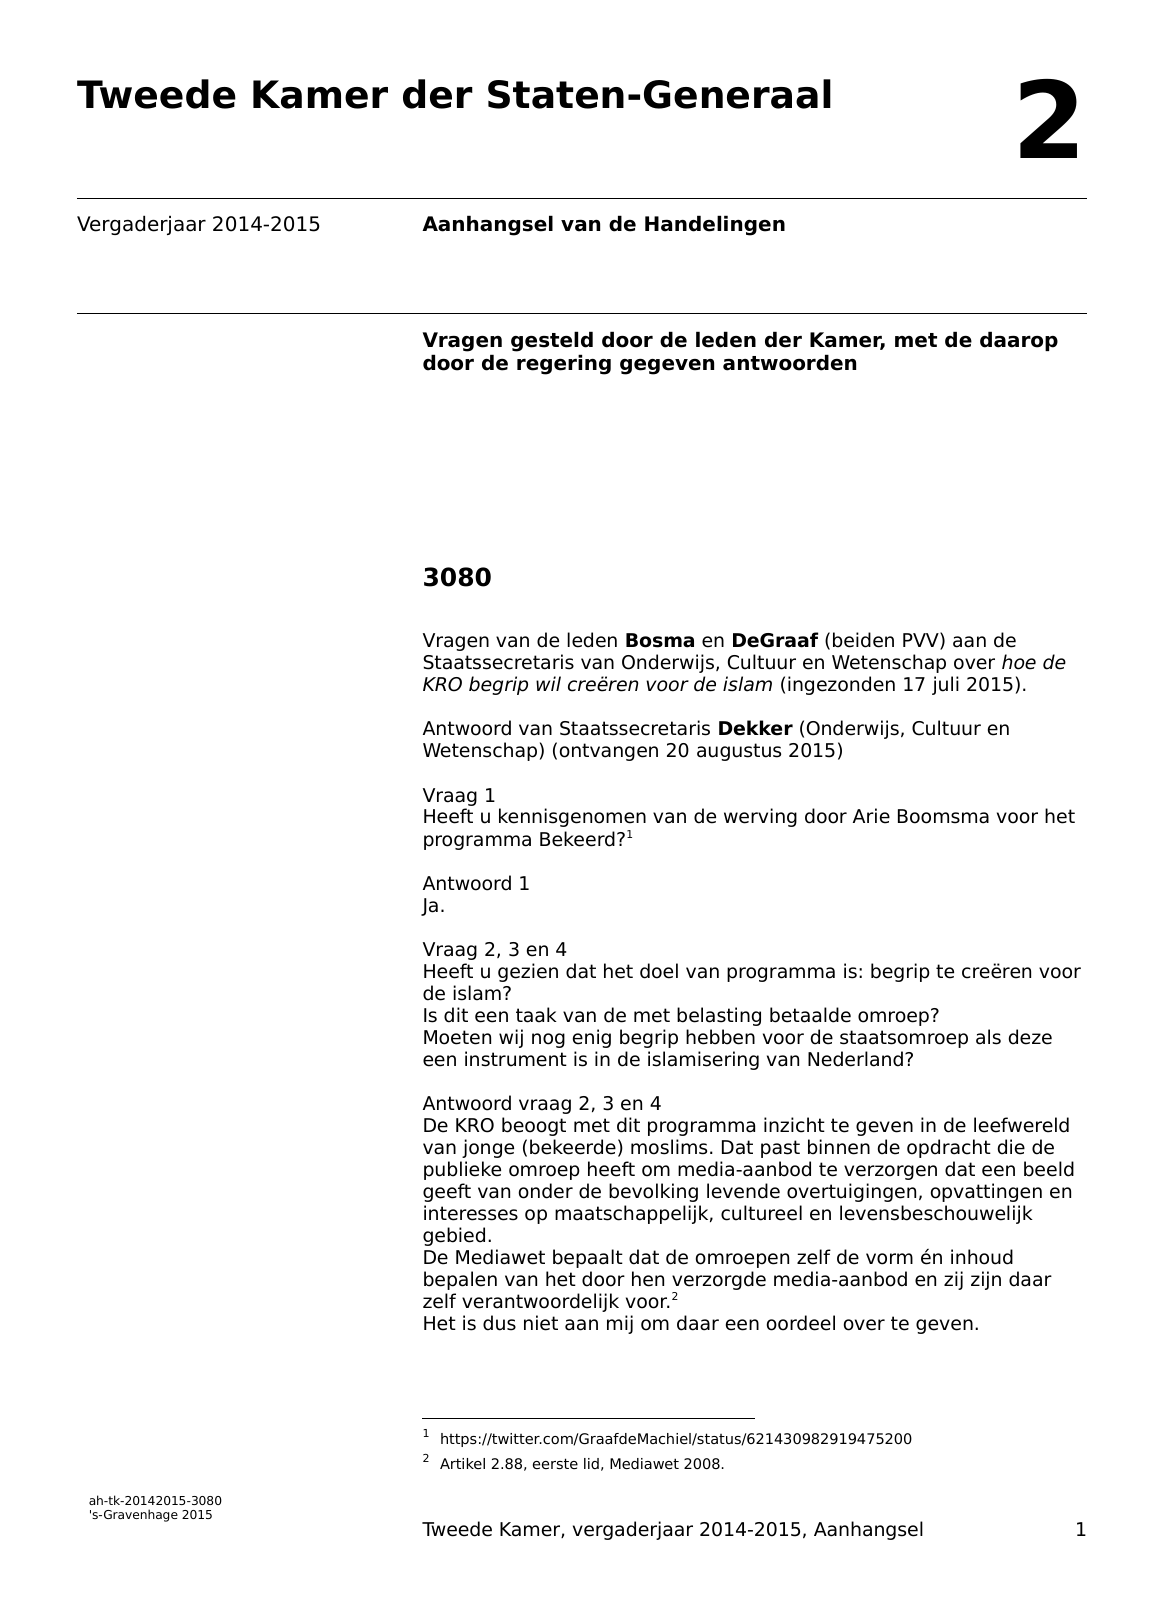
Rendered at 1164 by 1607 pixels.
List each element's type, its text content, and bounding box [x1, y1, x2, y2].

text De KRO beoogt met dit programma inzicht te geven in de leefwereld van jonge (bekeerde) moslims. Dat past binnen de opdracht die de publieke omroep heeft om media-aanbod te verzorgen dat een beeld geeft van onder de bevolking levende overtuigingen, opvattingen en interesses op maatschappelijk, cultureel en levensbeschouwelijk gebied. [422, 1115, 1087, 1247]
text Vraag 2, 3 en 4 [422, 939, 1087, 961]
text Heeft u gezien dat het doel van programma is: begrip te creëren voor de islam? [422, 961, 1087, 1005]
text Vragen van de leden Bosma en DeGraaf (beiden PVV) aan de Staatssecretaris van Onderwijs, Cultuur en Wetenschap over hoe de KRO begrip wil creëren voor de islam (ingezonden 17 juli 2015). [422, 630, 1087, 696]
text Heeft u kennisgenomen van de werving door Arie Boomsma voor het programma Bekeerd? [422, 806, 1087, 850]
table_cell [77, 314, 422, 375]
text Antwoord van Staatssecretaris Dekker (Onderwijs, Cultuur en Wetenschap) (ontvangen 20 augustus 2015) [422, 718, 1087, 762]
text Is dit een taak van de met belasting betaalde omroep? [422, 1005, 1087, 1027]
table_cell Vergaderjaar 2014-2015 [77, 199, 422, 313]
text Ja. [422, 894, 1087, 917]
text Artikel 2.88, eerste lid, Mediawet 2008. [422, 1452, 1087, 1474]
text Het is dus niet aan mij om daar een oordeel over te geven. [422, 1313, 1087, 1334]
text https://twitter.com/GraafdeMachiel/status/621430982919475200 [422, 1427, 1087, 1449]
table_cell Aanhangsel van de Handelingen [422, 199, 1087, 313]
text Antwoord vraag 2, 3 en 4 [422, 1093, 1087, 1115]
text Vraag 1 [422, 784, 1087, 806]
text Moeten wij nog enig begrip hebben voor de staatsomroep als deze een instrument is in de islamisering van Nederland? [422, 1027, 1087, 1071]
text Antwoord 1 [422, 873, 1087, 894]
text ah-tk-20142015-3080 [88, 1494, 323, 1508]
text 3080 [422, 563, 1087, 592]
table_cell Vragen gesteld door de leden der Kamer, met de daarop door de regering gegeven antwoorden [422, 314, 1087, 375]
text De Mediawet bepaalt dat de omroepen zelf de vorm én inhoud bepalen van het door hen verzorgde media-aanbod en zij zijn daar zelf verantwoordelijk voor. [422, 1247, 1087, 1313]
table_header 2 [886, 59, 1087, 198]
table_header Tweede Kamer der Staten-Generaal [77, 59, 886, 198]
text 's-Gravenhage 2015 [88, 1508, 323, 1522]
